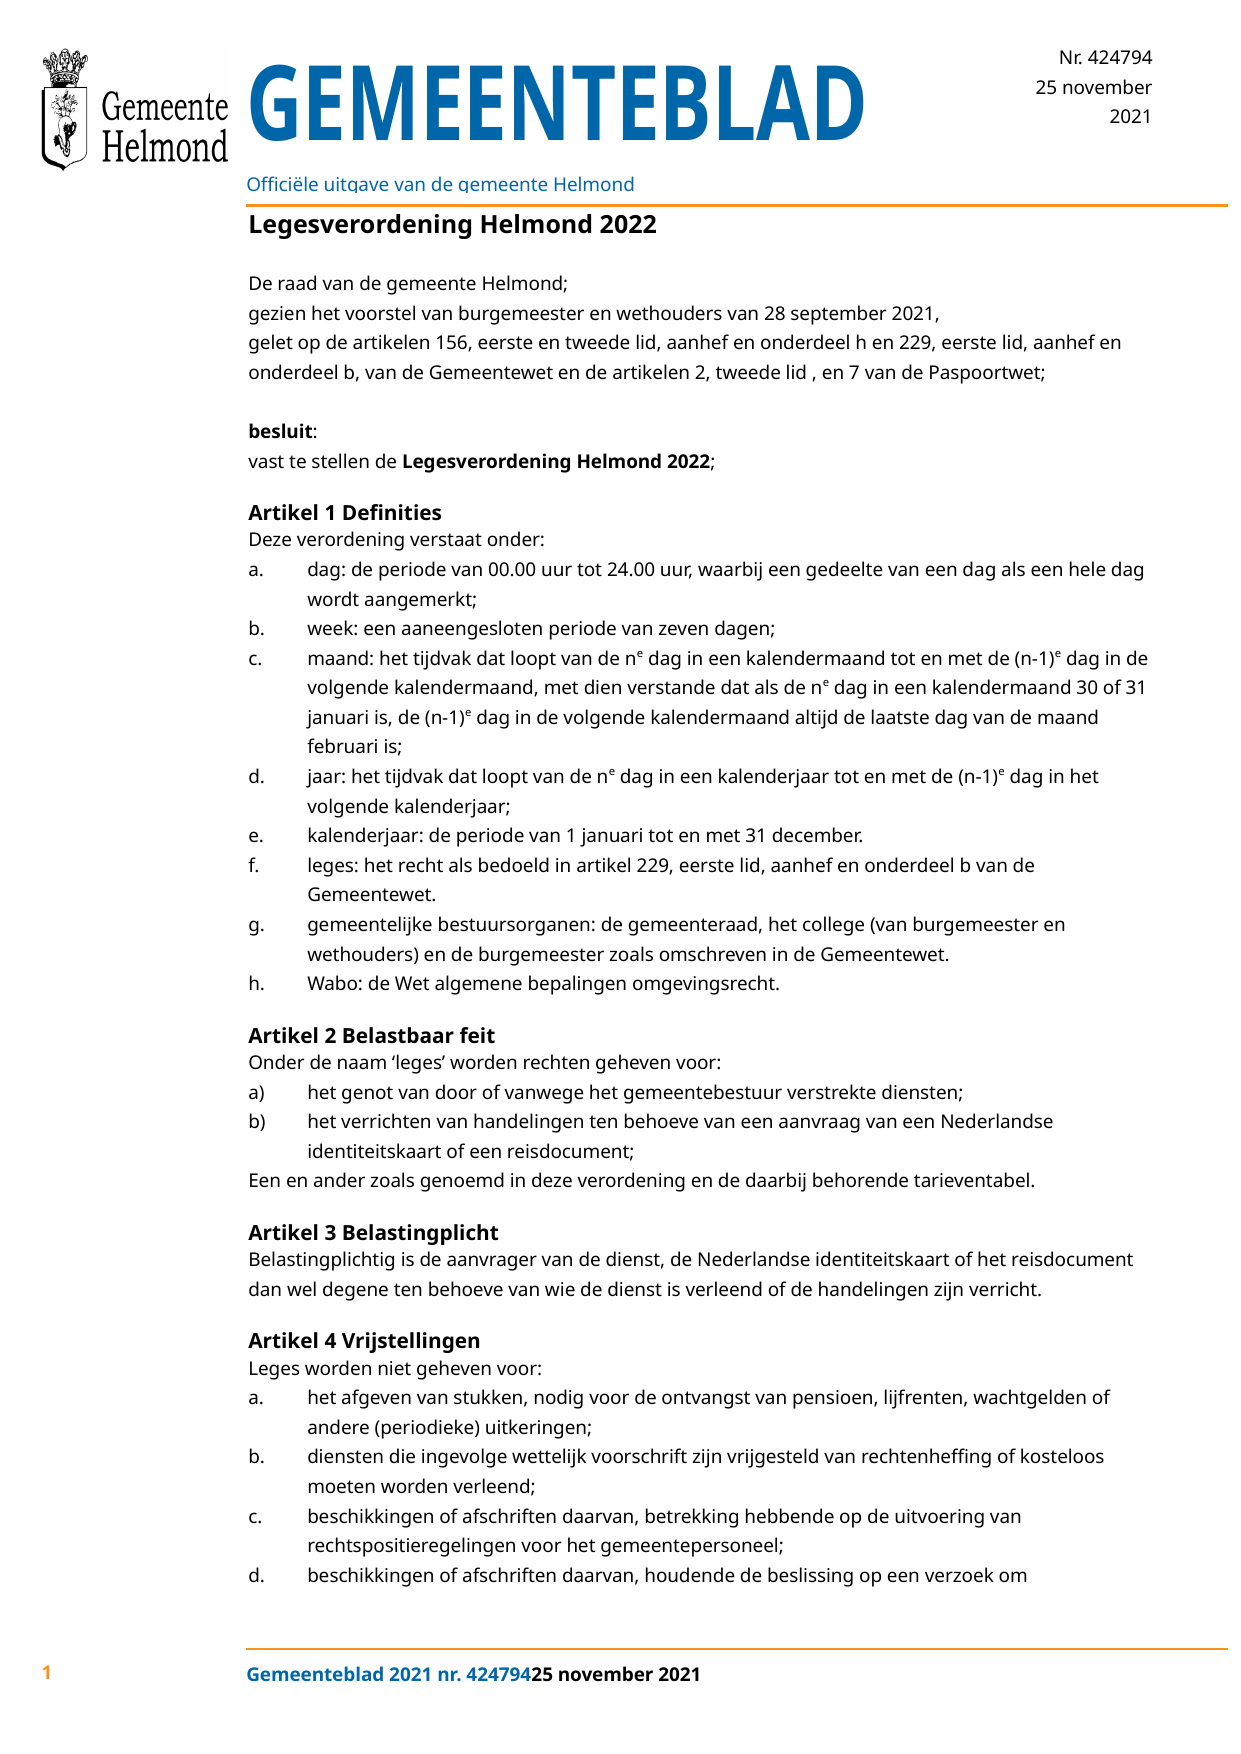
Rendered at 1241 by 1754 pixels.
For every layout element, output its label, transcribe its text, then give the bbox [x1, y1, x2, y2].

text Onder de naam ‘leges’ worden rechten geheven voor: [248, 1049, 1152, 1075]
list het afgeven van stukken, nodig voor de ontvangst van pensioen, lijfrenten, wachtgelden of andere (periodieke) uitkeringen; [248, 1384, 1152, 1440]
list het genot van door of vanwege het gemeentebestuur verstrekte diensten; [248, 1079, 1152, 1104]
text De raad van de gemeente Helmond; [248, 270, 1152, 296]
text Artikel 1 Definities [248, 498, 1152, 527]
list leges: het recht als bedoeld in artikel 229, eerste lid, aanhef en onderdeel b van de Gemeentewet. [248, 852, 1152, 907]
list dag: de periode van 00.00 uur tot 24.00 uur, waarbij een gedeelte van een dag als een hele dag wordt aangemerkt; [248, 556, 1152, 612]
list gemeentelijke bestuursorganen: de gemeenteraad, het college (van burgemeester en wethouders) en de burgemeester zoals omschreven in de Gemeentewet. [248, 911, 1152, 967]
text Deze verordening verstaat onder: [248, 527, 1152, 552]
text Artikel 3 Belastingplicht [248, 1218, 1152, 1246]
picture [41, 47, 231, 172]
text gezien het voorstel van burgemeester en wethouders van 28 september 2021, [248, 300, 1152, 326]
list Wabo: de Wet algemene bepalingen omgevingsrecht. [248, 970, 1152, 996]
list diensten die ingevolge wettelijk voorschrift zijn vrijgesteld van rechtenheffing of kosteloos moeten worden verleend; [248, 1444, 1152, 1499]
text Artikel 2 Belastbaar feit [248, 1021, 1152, 1049]
list beschikkingen of afschriften daarvan, betrekking hebbende op de uitvoering van rechtspositieregelingen voor het gemeentepersoneel; [248, 1503, 1152, 1558]
text Belastingplichtig is de aanvrager van de dienst, de Nederlandse identiteitskaart of het reisdocument dan wel degene ten behoeve van wie de dienst is verleend of de handelingen zijn verricht. [248, 1246, 1152, 1302]
text gelet op de artikelen 156, eerste en tweede lid, aanhef en onderdeel h en 229, eerste lid, aanhef en onderdeel b, van de Gemeentewet en de artikelen 2, tweede lid , en 7 van de Paspoortwet; [248, 329, 1152, 385]
list kalenderjaar: de periode van 1 januari tot en met 31 december. [248, 822, 1152, 848]
list het verrichten van handelingen ten behoeve van een aanvraag van een Nederlandse identiteitskaart of een reisdocument; [248, 1108, 1152, 1164]
text Een en ander zoals genoemd in deze verordening en de daarbij behorende tarieventabel. [248, 1168, 1152, 1193]
text Leges worden niet geheven voor: [248, 1355, 1152, 1381]
list maand: het tijdvak dat loopt van de ne dag in een kalendermaand tot en met de (n-1)e dag in de volgende kalendermaand, met dien verstande dat als de ne dag in een kalendermaand 30 of 31 januari is, de (n-1)e dag in de volgende kalendermaand altijd de laatste dag van de maand februari is; [248, 645, 1152, 759]
text besluit: [248, 418, 1152, 444]
text Legesverordening Helmond 2022 [248, 207, 1152, 241]
list beschikkingen of afschriften daarvan, houdende de beslissing op een verzoek om [248, 1562, 1152, 1588]
text Artikel 4 Vrijstellingen [248, 1326, 1152, 1355]
list week: een aaneengesloten periode van zeven dagen; [248, 615, 1152, 641]
text vast te stellen de Legesverordening Helmond 2022; [248, 448, 1152, 473]
list jaar: het tijdvak dat loopt van de ne dag in een kalenderjaar tot en met de (n-1)e dag in het volgende kalenderjaar; [248, 763, 1152, 819]
